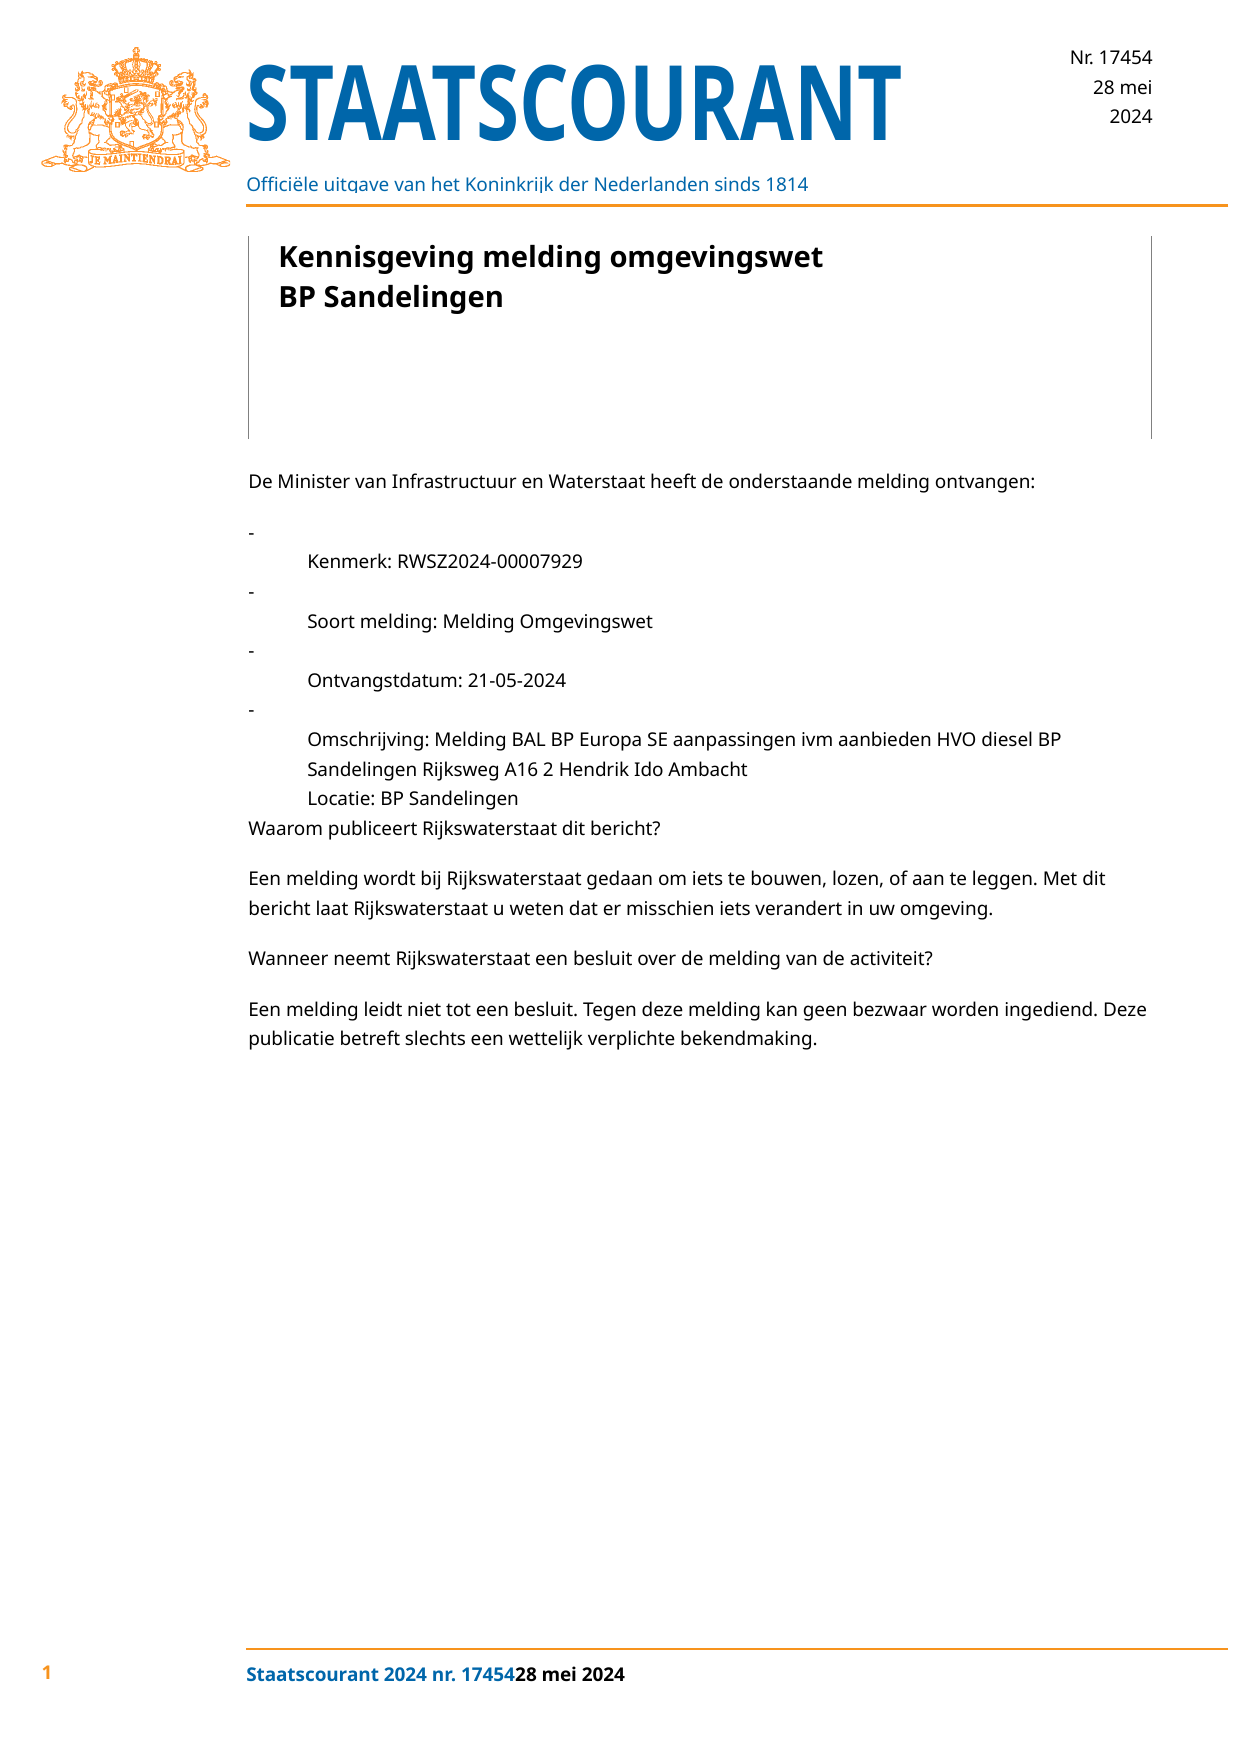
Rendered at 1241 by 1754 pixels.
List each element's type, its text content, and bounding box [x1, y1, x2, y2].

table_header [850, 414, 1151, 439]
picture [912, 236, 1090, 414]
list Kenmerk: RWSZ2024-00007929 [248, 549, 1152, 574]
picture [41, 47, 231, 172]
text Wanneer neemt Rijkswaterstaat een besluit over de melding van de activiteit? [248, 945, 1152, 971]
table_header [850, 236, 912, 413]
table_header [1090, 236, 1151, 413]
list Omschrijving: Melding BAL BP Europa SE aanpassingen ivm aanbieden HVO diesel BP Sandelingen Rijksweg A16 2 Hendrik Ido Ambacht [248, 726, 1152, 781]
text Waarom publiceert Rijkswaterstaat dit bericht? [248, 815, 1152, 841]
list Locatie: BP Sandelingen [248, 785, 1152, 811]
text Een melding leidt niet tot een besluit. Tegen deze melding kan geen bezwaar worden ingediend. Deze publicatie betreft slechts een wettelijk verplichte bekendmaking. [248, 996, 1152, 1051]
text Een melding wordt bij Rijkswaterstaat gedaan om iets te bouwen, lozen, of aan te leggen. Met dit bericht laat Rijkswaterstaat u weten dat er misschien iets verandert in uw omgeving. [248, 865, 1152, 921]
text De Minister van Infrastructuur en Waterstaat heeft de onderstaande melding ontvangen: [248, 469, 1152, 494]
list Soort melding: Melding Omgevingswet [248, 608, 1152, 633]
list Ontvangstdatum: 21-05-2024 [248, 667, 1152, 693]
table_header Kennisgeving melding omgevingswet BP Sandelingen [249, 236, 850, 439]
